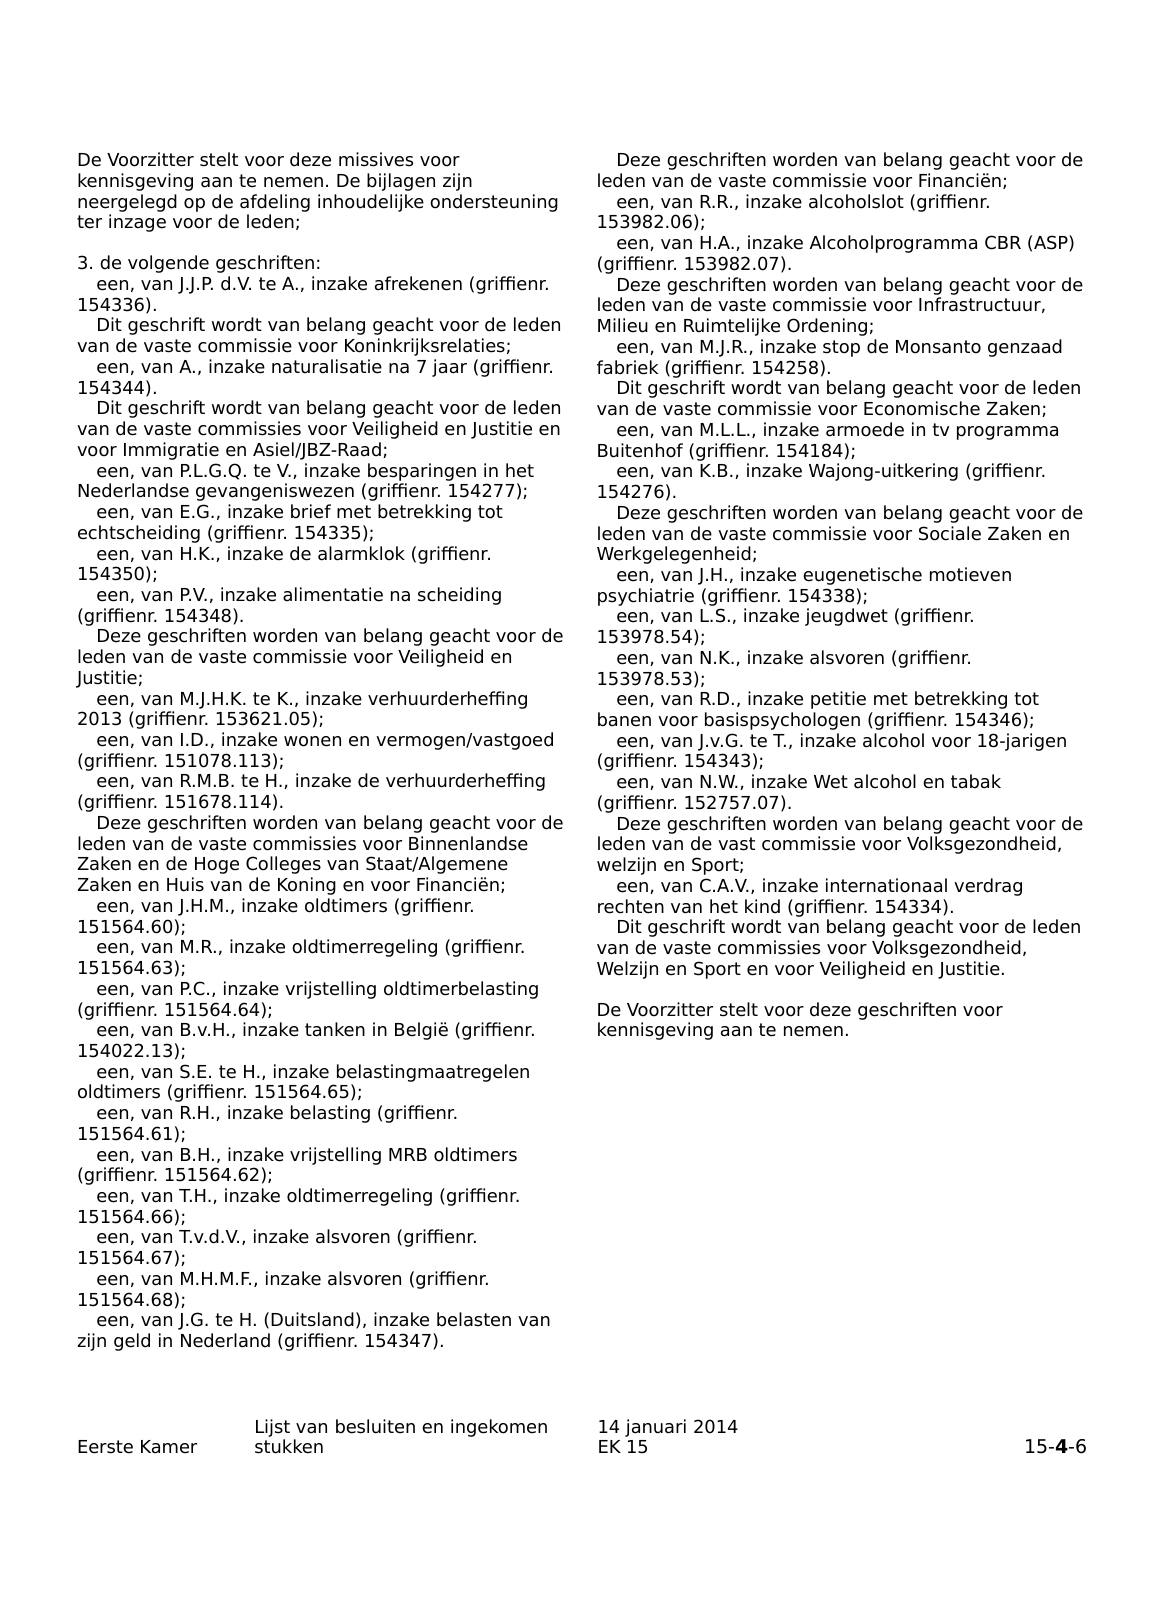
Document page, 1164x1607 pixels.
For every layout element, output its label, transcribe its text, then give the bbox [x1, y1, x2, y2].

text een, van H.A., inzake Alcoholprogramma CBR (ASP) (griffienr. 153982.07). [596, 233, 1087, 274]
text Dit geschrift wordt van belang geacht voor de leden van de vaste commissie voor Koninkrijksrelaties; [77, 315, 567, 357]
text Dit geschrift wordt van belang geacht voor de leden van de vaste commissies voor Veiligheid en Justitie en voor Immigratie en Asiel/JBZ-Raad; [77, 398, 567, 460]
text een, van J.H., inzake eugenetische motieven psychiatrie (griffienr. 154338); [596, 565, 1087, 606]
text een, van N.K., inzake alsvoren (griffienr. 153978.53); [596, 648, 1087, 689]
text Dit geschrift wordt van belang geacht voor de leden van de vaste commissie voor Economische Zaken; [596, 378, 1087, 420]
text Deze geschriften worden van belang geacht voor de leden van de vaste commissie voor Veiligheid en Justitie; [77, 626, 567, 688]
text een, van J.H.M., inzake oldtimers (griffienr. 151564.60); [77, 896, 567, 937]
text een, van T.v.d.V., inzake alsvoren (griffienr. 151564.67); [77, 1227, 567, 1269]
text een, van C.A.V., inzake internationaal verdrag rechten van het kind (griffienr. 154334). [596, 876, 1087, 917]
text een, van R.H., inzake belasting (griffienr. 151564.61); [77, 1103, 567, 1144]
text De Voorzitter stelt voor deze geschriften voor kennisgeving aan te nemen. [596, 999, 1087, 1041]
text Deze geschriften worden van belang geacht voor de leden van de vaste commissies voor Binnenlandse Zaken en de Hoge Colleges van Staat/Algemene Zaken en Huis van de Koning en voor Financiën; [77, 813, 567, 896]
text Dit geschrift wordt van belang geacht voor de leden van de vaste commissies voor Volksgezondheid, Welzijn en Sport en voor Veiligheid en Justitie. [596, 917, 1087, 979]
text een, van M.J.R., inzake stop de Monsanto genzaad fabriek (griffienr. 154258). [596, 337, 1087, 378]
text een, van M.J.H.K. te K., inzake verhuurderheffing 2013 (griffienr. 153621.05); [77, 688, 567, 730]
text 3. de volgende geschriften: [77, 253, 567, 274]
text een, van R.D., inzake petitie met betrekking tot banen voor basispsychologen (griffienr. 154346); [596, 689, 1087, 731]
text een, van I.D., inzake wonen en vermogen/vastgoed (griffienr. 151078.113); [77, 730, 567, 771]
text Deze geschriften worden van belang geacht voor de leden van de vaste commissie voor Financiën; [596, 150, 1087, 192]
text een, van E.G., inzake brief met betrekking tot echtscheiding (griffienr. 154335); [77, 502, 567, 543]
text een, van N.W., inzake Wet alcohol en tabak (griffienr. 152757.07). [596, 772, 1087, 813]
text een, van K.B., inzake Wajong-uitkering (griffienr. 154276). [596, 461, 1087, 503]
text een, van M.L.L., inzake armoede in tv programma Buitenhof (griffienr. 154184); [596, 420, 1087, 461]
text een, van J.G. te H. (Duitsland), inzake belasten van zijn geld in Nederland (griffienr. 154347). [77, 1310, 567, 1352]
text een, van M.H.M.F., inzake alsvoren (griffienr. 151564.68); [77, 1269, 567, 1310]
text een, van J.v.G. te T., inzake alcohol voor 18-jarigen (griffienr. 154343); [596, 731, 1087, 772]
text een, van L.S., inzake jeugdwet (griffienr. 153978.54); [596, 606, 1087, 648]
text een, van A., inzake naturalisatie na 7 jaar (griffienr. 154344). [77, 357, 567, 398]
text een, van R.R., inzake alcoholslot (griffienr. 153982.06); [596, 192, 1087, 233]
text De Voorzitter stelt voor deze missives voor kennisgeving aan te nemen. De bijlagen zijn neergelegd op de afdeling inhoudelijke ondersteuning ter inzage voor de leden; [77, 150, 567, 233]
text een, van M.R., inzake oldtimerregeling (griffienr. 151564.63); [77, 937, 567, 979]
text een, van B.H., inzake vrijstelling MRB oldtimers (griffienr. 151564.62); [77, 1144, 567, 1186]
text een, van J.J.P. d.V. te A., inzake afrekenen (griffienr. 154336). [77, 274, 567, 315]
text een, van R.M.B. te H., inzake de verhuurderheffing (griffienr. 151678.114). [77, 771, 567, 813]
text een, van P.C., inzake vrijstelling oldtimerbelasting (griffienr. 151564.64); [77, 979, 567, 1020]
text een, van P.V., inzake alimentatie na scheiding (griffienr. 154348). [77, 585, 567, 626]
text een, van H.K., inzake de alarmklok (griffienr. 154350); [77, 543, 567, 585]
text Deze geschriften worden van belang geacht voor de leden van de vaste commissie voor Infrastructuur, Milieu en Ruimtelijke Ordening; [596, 274, 1087, 337]
text een, van T.H., inzake oldtimerregeling (griffienr. 151564.66); [77, 1186, 567, 1227]
text een, van S.E. te H., inzake belastingmaatregelen oldtimers (griffienr. 151564.65); [77, 1062, 567, 1103]
text een, van P.L.G.Q. te V., inzake besparingen in het Nederlandse gevangeniswezen (griffienr. 154277); [77, 460, 567, 502]
text Deze geschriften worden van belang geacht voor de leden van de vast commissie voor Volksgezondheid, welzijn en Sport; [596, 813, 1087, 876]
text Deze geschriften worden van belang geacht voor de leden van de vaste commissie voor Sociale Zaken en Werkgelegenheid; [596, 503, 1087, 565]
text een, van B.v.H., inzake tanken in België (griffienr. 154022.13); [77, 1020, 567, 1062]
